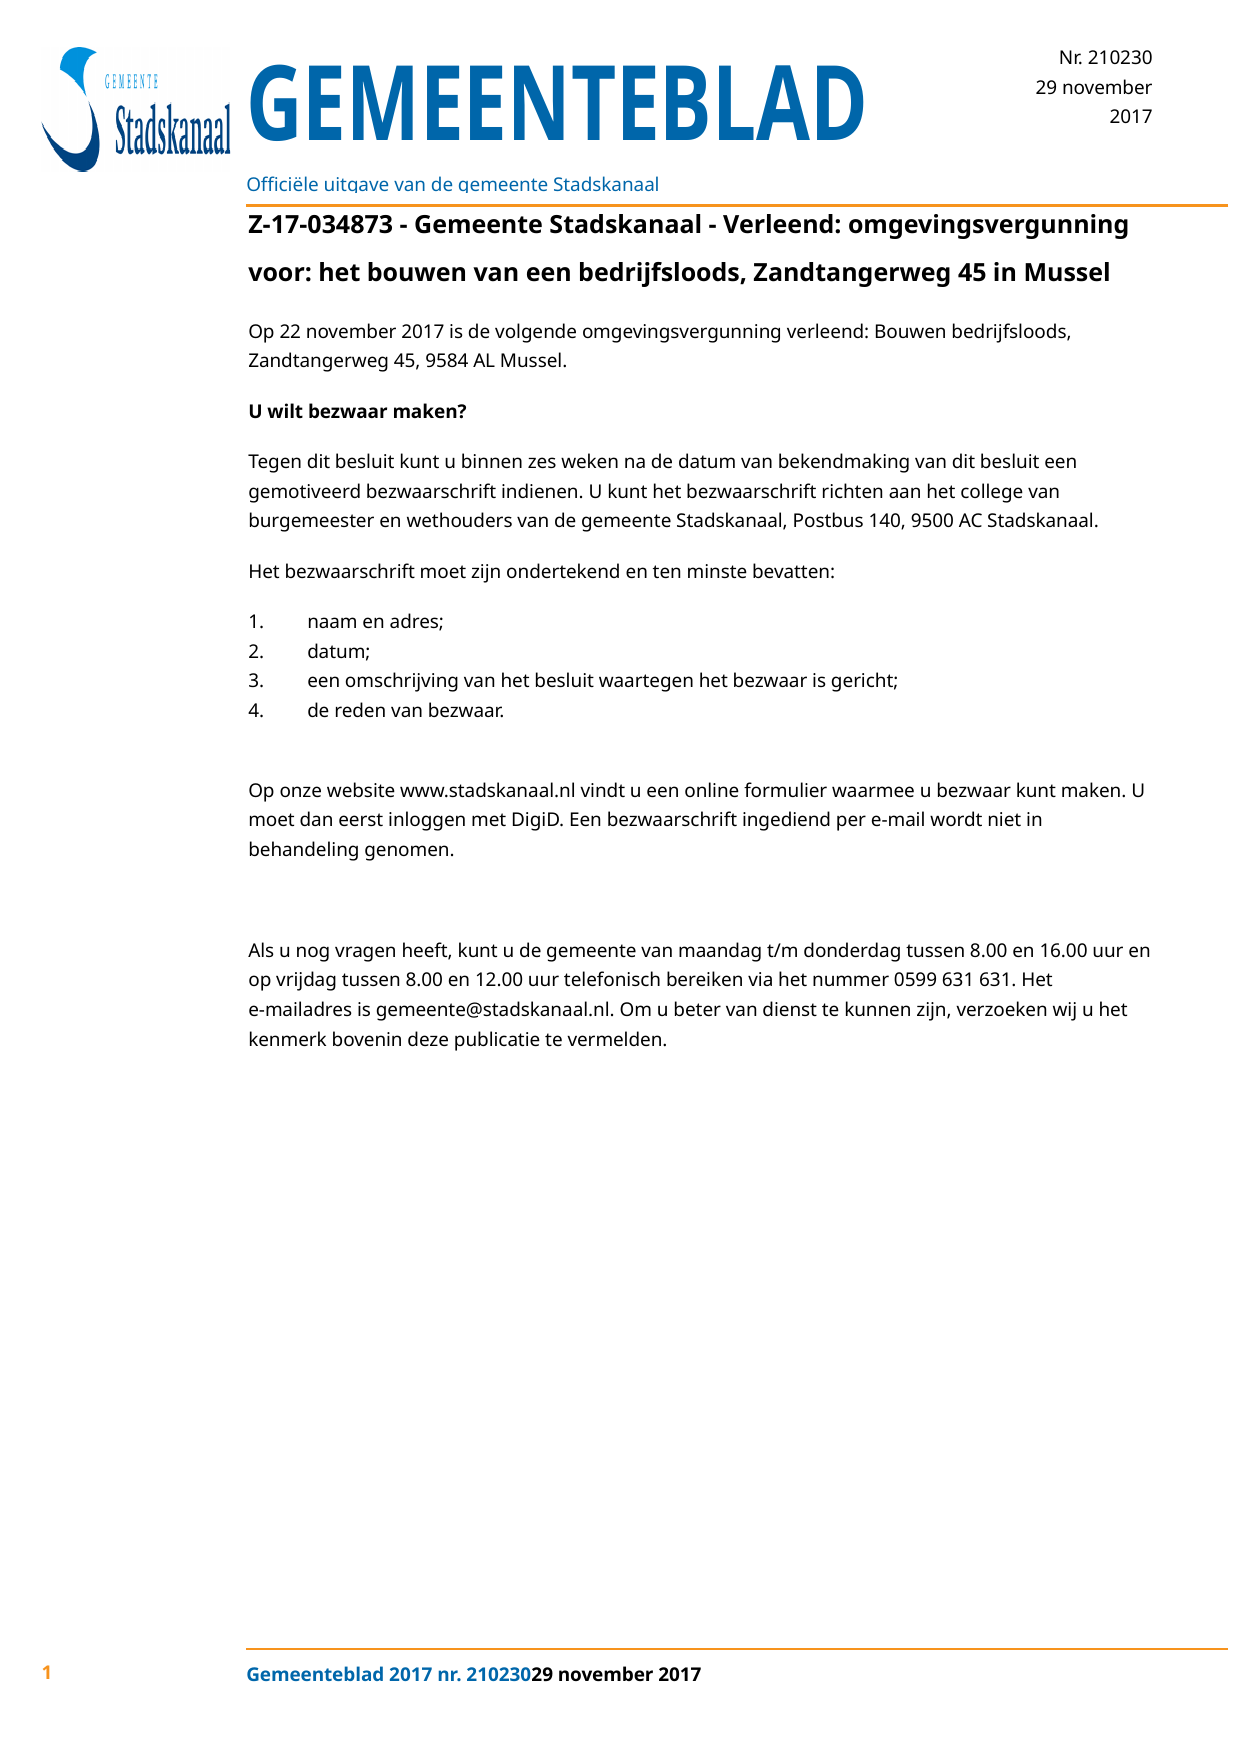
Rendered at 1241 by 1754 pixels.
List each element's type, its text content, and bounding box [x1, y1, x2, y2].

text Als u nog vragen heeft, kunt u de gemeente van maandag t/m donderdag tussen 8.00 en 16.00 uur en op vrijdag tussen 8.00 en 12.00 uur telefonisch bereiken via het nummer 0599 631 631. Het e‑mailadres is gemeente@stadskanaal.nl. Om u beter van dienst te kunnen zijn, verzoeken wij u het kenmerk bovenin deze publicatie te vermelden. [248, 937, 1152, 1052]
text U wilt bezwaar maken? [248, 398, 1152, 424]
text Z-17-034873 - Gemeente Stadskanaal - Verleend: omgevingsvergunning voor: het bouwen van een bedrijfsloods, Zandtangerweg 45 in Mussel [248, 207, 1152, 288]
text Op onze website www.stadskanaal.nl vindt u een online formulier waarmee u bezwaar kunt maken. U moet dan eerst inloggen met DigiD. Een bezwaarschrift ingediend per e-mail wordt niet in behandeling genomen. [248, 777, 1152, 862]
picture [41, 47, 231, 172]
text Op 22 november 2017 is de volgende omgevingsvergunning verleend: Bouwen bedrijfsloods, Zandtangerweg 45, 9584 AL Mussel. [248, 318, 1152, 373]
list datum; [248, 638, 1152, 664]
list een omschrijving van het besluit waartegen het bezwaar is gericht; [248, 667, 1152, 693]
text Het bezwaarschrift moet zijn ondertekend en ten minste bevatten: [248, 558, 1152, 584]
text Tegen dit besluit kunt u binnen zes weken na de datum van bekendmaking van dit besluit een gemotiveerd bezwaarschrift indienen. U kunt het bezwaarschrift richten aan het college van burgemeester en wethouders van de gemeente Stadskanaal, Postbus 140, 9500 AC Stadskanaal. [248, 448, 1152, 533]
list naam en adres; [248, 608, 1152, 634]
list de reden van bezwaar. [248, 697, 1152, 723]
